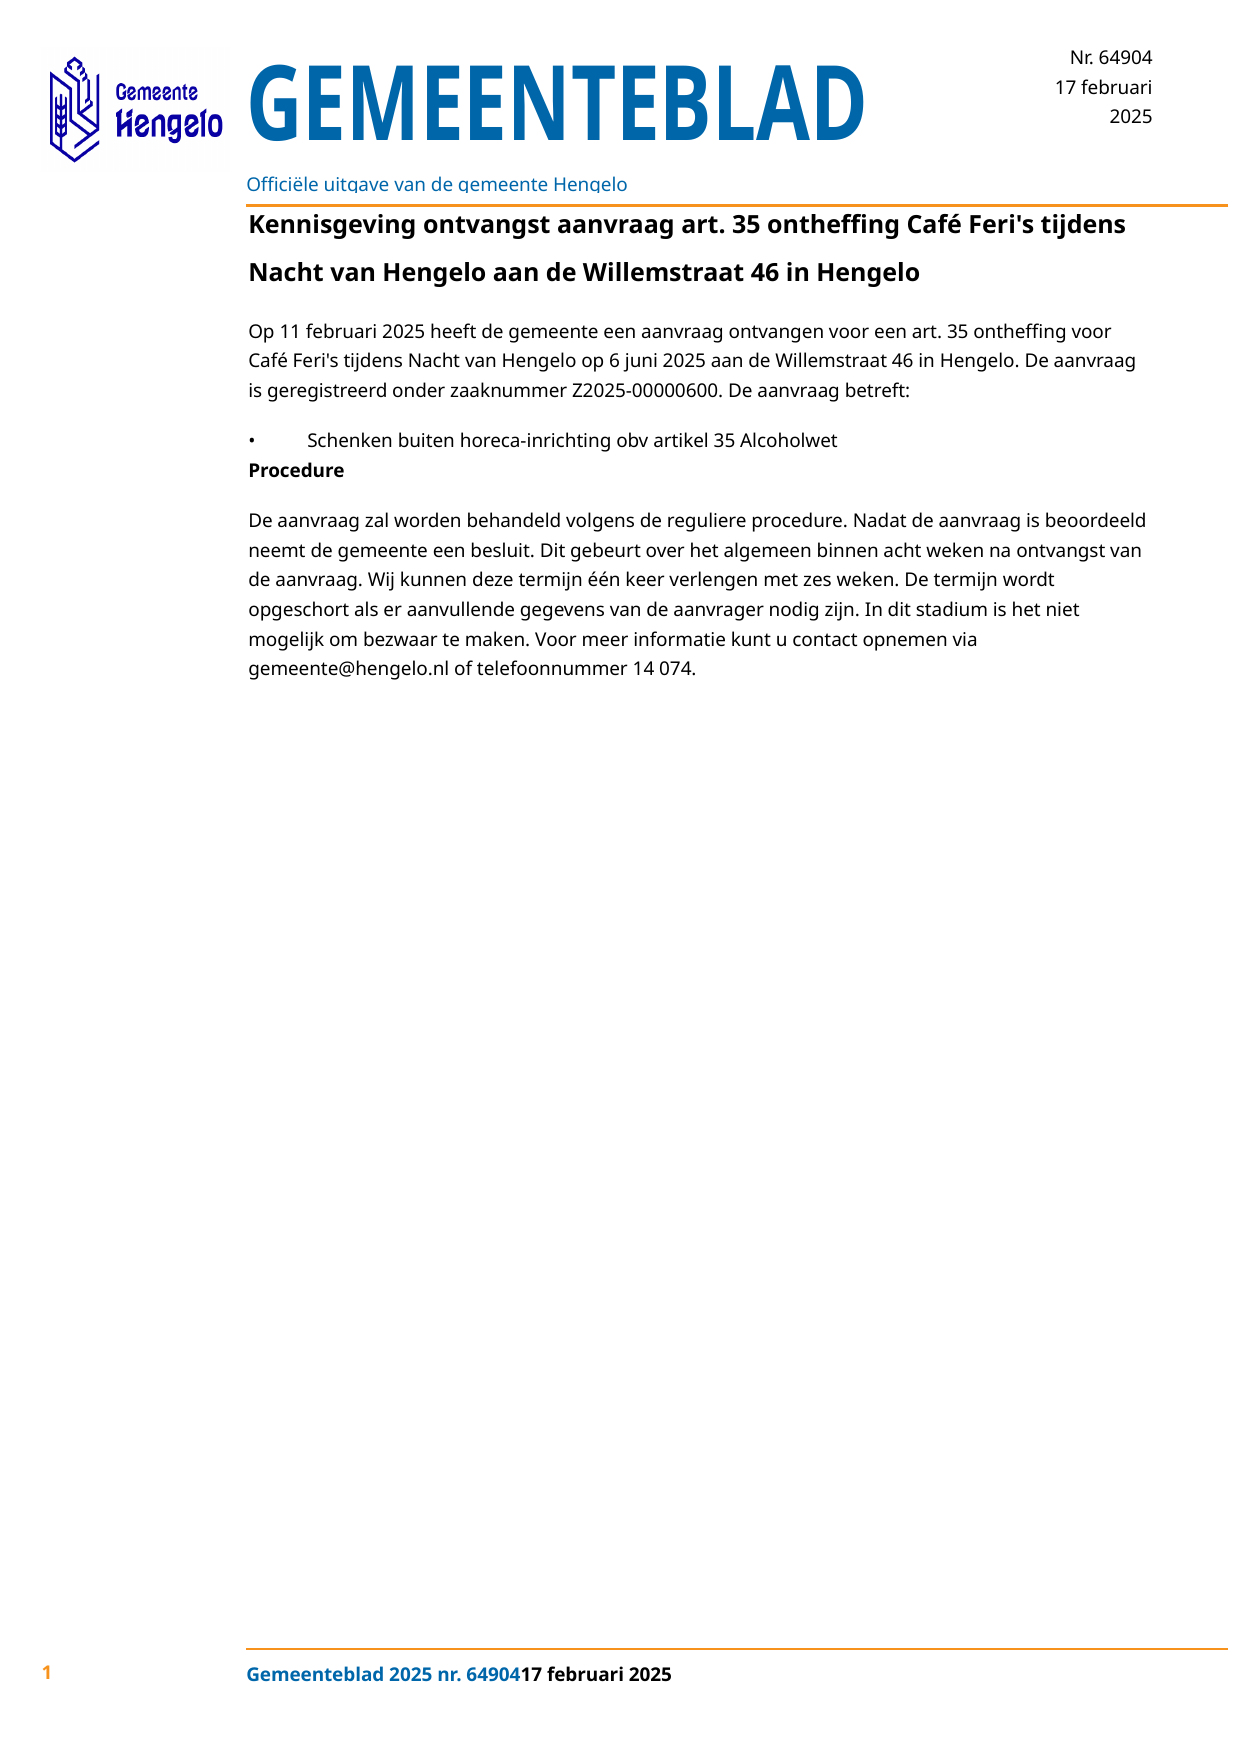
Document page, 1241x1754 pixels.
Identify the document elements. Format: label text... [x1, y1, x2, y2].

text De aanvraag zal worden behandeld volgens de reguliere procedure. Nadat de aanvraag is beoordeeld neemt de gemeente een besluit. Dit gebeurt over het algemeen binnen acht weken na ontvangst van de aanvraag. Wij kunnen deze termijn één keer verlengen met zes weken. De termijn wordt opgeschort als er aanvullende gegevens van de aanvrager nodig zijn. In dit stadium is het niet mogelijk om bezwaar te maken. Voor meer informatie kunt u contact opnemen via gemeente@hengelo.nl of telefoonnummer 14 074. [248, 507, 1152, 681]
text Kennisgeving ontvangst aanvraag art. 35 ontheffing Café Feri's tijdens Nacht van Hengelo aan de Willemstraat 46 in Hengelo [248, 207, 1152, 288]
list Schenken buiten horeca-inrichting obv artikel 35 Alcoholwet [248, 427, 1152, 453]
text Procedure [248, 457, 1152, 483]
text Op 11 februari 2025 heeft de gemeente een aanvraag ontvangen voor een art. 35 ontheffing voor Café Feri's tijdens Nacht van Hengelo op 6 juni 2025 aan de Willemstraat 46 in Hengelo. De aanvraag is geregistreerd onder zaaknummer Z2025-00000600. De aanvraag betreft: [248, 318, 1152, 403]
picture [41, 47, 231, 172]
